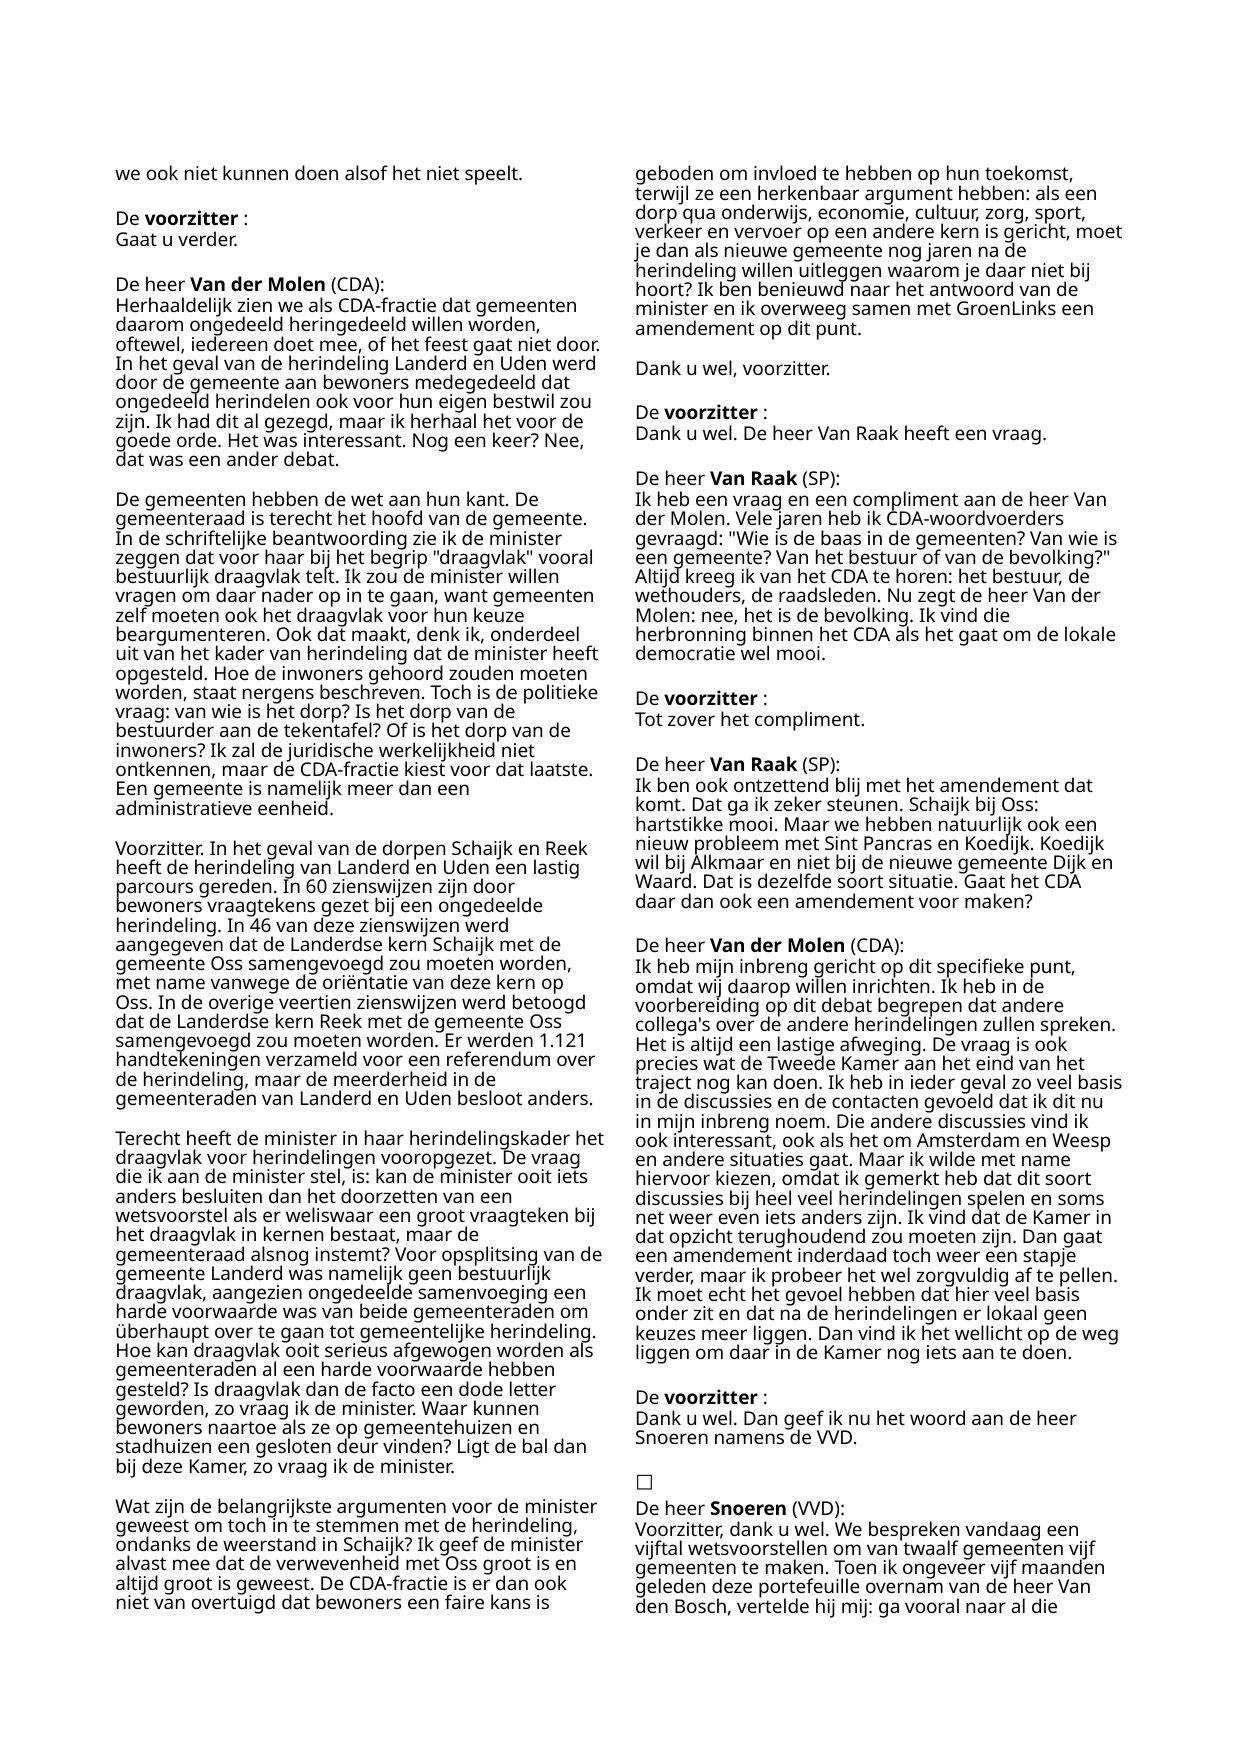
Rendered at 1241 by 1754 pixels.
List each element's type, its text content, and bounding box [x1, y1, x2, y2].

text De gemeenten hebben de wet aan hun kant. De gemeenteraad is terecht het hoofd van de gemeente. In de schriftelijke beantwoording zie ik de minister zeggen dat voor haar bij het begrip "draagvlak" vooral bestuurlijk draagvlak telt. Ik zou de minister willen vragen om daar nader op in te gaan, want gemeenten zelf moeten ook het draagvlak voor hun keuze beargumenteren. Ook dat maakt, denk ik, onderdeel uit van het kader van herindeling dat de minister heeft opgesteld. Hoe de inwoners gehoord zouden moeten worden, staat nergens beschreven. Toch is de politieke vraag: van wie is het dorp? Is het dorp van de bestuurder aan de tekentafel? Of is het dorp van de inwoners? Ik zal de juridische werkelijkheid niet ontkennen, maar de CDA-fractie kiest voor dat laatste. Een gemeente is namelijk meer dan een administratieve eenheid. [115, 491, 605, 819]
text De heer Van Raak (SP): [635, 751, 1125, 777]
text De heer Van Raak (SP): [635, 465, 1125, 491]
text De heer Van der Molen (CDA): [635, 933, 1125, 958]
text Voorzitter, dank u wel. We bespreken vandaag een vijftal wetsvoorstellen om van twaalf gemeenten vijf gemeenten te maken. Toen ik ongeveer vijf maanden geleden deze portefeuille overnam van de heer Van den Bosch, vertelde hij mij: ga vooral naar al die [635, 1521, 1125, 1617]
text Tot zover het compliment. [635, 711, 1125, 730]
text De voorzitter : [635, 685, 1125, 711]
text we ook niet kunnen doen alsof het niet speelt. [115, 165, 605, 184]
text Herhaaldelijk zien we als CDA-fractie dat gemeenten daarom ongedeeld heringedeeld willen worden, oftewel, iedereen doet mee, of het feest gaat niet door. In het geval van de herindeling Landerd en Uden werd door de gemeente aan bewoners medegedeeld dat ongedeeld herindelen ook voor hun eigen bestwil zou zijn. Ik had dit al gezegd, maar ik herhaal het voor de goede orde. Het was interessant. Nog een keer? Nee, dat was een ander debat. [115, 297, 605, 470]
text Dank u wel. Dan geef ik nu het woord aan de heer Snoeren namens de VVD. [635, 1410, 1125, 1448]
text geboden om invloed te hebben op hun toekomst, terwijl ze een herkenbaar argument hebben: als een dorp qua onderwijs, economie, cultuur, zorg, sport, verkeer en vervoer op een andere kern is gericht, moet je dan als nieuwe gemeente nog jaren na de herindeling willen uitleggen waarom je daar niet bij hoort? Ik ben benieuwd naar het antwoord van de minister en ik overweeg samen met GroenLinks een amendement op dit punt. [635, 165, 1125, 339]
text De heer Van der Molen (CDA): [115, 271, 605, 297]
text De heer Snoeren (VVD): [635, 1495, 1125, 1521]
text Ik ben ook ontzettend blij met het amendement dat komt. Dat ga ik zeker steunen. Schaijk bij Oss: hartstikke mooi. Maar we hebben natuurlijk ook een nieuw probleem met Sint Pancras en Koedijk. Koedijk wil bij Alkmaar en niet bij de nieuwe gemeente Dijk en Waard. Dat is dezelfde soort situatie. Gaat het CDA daar dan ook een amendement voor maken? [635, 777, 1125, 912]
text ⬜ [635, 1469, 1125, 1495]
text Gaat u verder. [115, 231, 605, 250]
text Ik heb een vraag en een compliment aan de heer Van der Molen. Vele jaren heb ik CDA-woordvoerders gevraagd: "Wie is de baas in de gemeenten? Van wie is een gemeente? Van het bestuur of van de bevolking?" Altijd kreeg ik van het CDA te horen: het bestuur, de wethouders, de raadsleden. Nu zegt de heer Van der Molen: nee, het is de bevolking. Ik vind die herbronning binnen het CDA als het gaat om de lokale democratie wel mooi. [635, 491, 1125, 664]
text Voorzitter. In het geval van de dorpen Schaijk en Reek heeft de herindeling van Landerd en Uden een lastig parcours gereden. In 60 zienswijzen zijn door bewoners vraagtekens gezet bij een ongedeelde herindeling. In 46 van deze zienswijzen werd aangegeven dat de Landerdse kern Schaijk met de gemeente Oss samengevoegd zou moeten worden, met name vanwege de oriëntatie van deze kern op Oss. In de overige veertien zienswijzen werd betoogd dat de Landerdse kern Reek met de gemeente Oss samengevoegd zou moeten worden. Er werden 1.121 handtekeningen verzameld voor een referendum over de herindeling, maar de meerderheid in de gemeenteraden van Landerd en Uden besloot anders. [115, 839, 605, 1109]
text Ik heb mijn inbreng gericht op dit specifieke punt, omdat wij daarop willen inrichten. Ik heb in de voorbereiding op dit debat begrepen dat andere collega's over de andere herindelingen zullen spreken. Het is altijd een lastige afweging. De vraag is ook precies wat de Tweede Kamer aan het eind van het traject nog kan doen. Ik heb in ieder geval zo veel basis in de discussies en de contacten gevoeld dat ik dit nu in mijn inbreng noem. Die andere discussies vind ik ook interessant, ook als het om Amsterdam en Weesp en andere situaties gaat. Maar ik wilde met name hiervoor kiezen, omdat ik gemerkt heb dat dit soort discussies bij heel veel herindelingen spelen en soms net weer even iets anders zijn. Ik vind dat de Kamer in dat opzicht terughoudend zou moeten zijn. Dan gaat een amendement inderdaad toch weer een stapje verder, maar ik probeer het wel zorgvuldig af te pellen. Ik moet echt het gevoel hebben dat hier veel basis onder zit en dat na de herindelingen er lokaal geen keuzes meer liggen. Dan vind ik het wellicht op de weg liggen om daar in de Kamer nog iets aan te doen. [635, 958, 1125, 1363]
text Wat zijn de belangrijkste argumenten voor de minister geweest om toch in te stemmen met de herindeling, ondanks de weerstand in Schaijk? Ik geef de minister alvast mee dat de verwevenheid met Oss groot is en altijd groot is geweest. De CDA-fractie is er dan ook niet van overtuigd dat bewoners een faire kans is [115, 1498, 605, 1613]
text Dank u wel. De heer Van Raak heeft een vraag. [635, 425, 1125, 444]
text Terecht heeft de minister in haar herindelingskader het draagvlak voor herindelingen vooropgezet. De vraag die ik aan de minister stel, is: kan de minister ooit iets anders besluiten dan het doorzetten van een wetsvoorstel als er weliswaar een groot vraagteken bij het draagvlak in kernen bestaat, maar de gemeenteraad alsnog instemt? Voor opsplitsing van de gemeente Landerd was namelijk geen bestuurlijk draagvlak, aangezien ongedeelde samenvoeging een harde voorwaarde was van beide gemeenteraden om überhaupt over te gaan tot gemeentelijke herindeling. Hoe kan draagvlak ooit serieus afgewogen worden als gemeenteraden al een harde voorwaarde hebben gesteld? Is draagvlak dan de facto een dode letter geworden, zo vraag ik de minister. Waar kunnen bewoners naartoe als ze op gemeentehuizen en stadhuizen een gesloten deur vinden? Ligt de bal dan bij deze Kamer, zo vraag ik de minister. [115, 1130, 605, 1477]
text De voorzitter : [115, 205, 605, 231]
text Dank u wel, voorzitter. [635, 359, 1125, 379]
text De voorzitter : [635, 399, 1125, 425]
text De voorzitter : [635, 1384, 1125, 1410]
